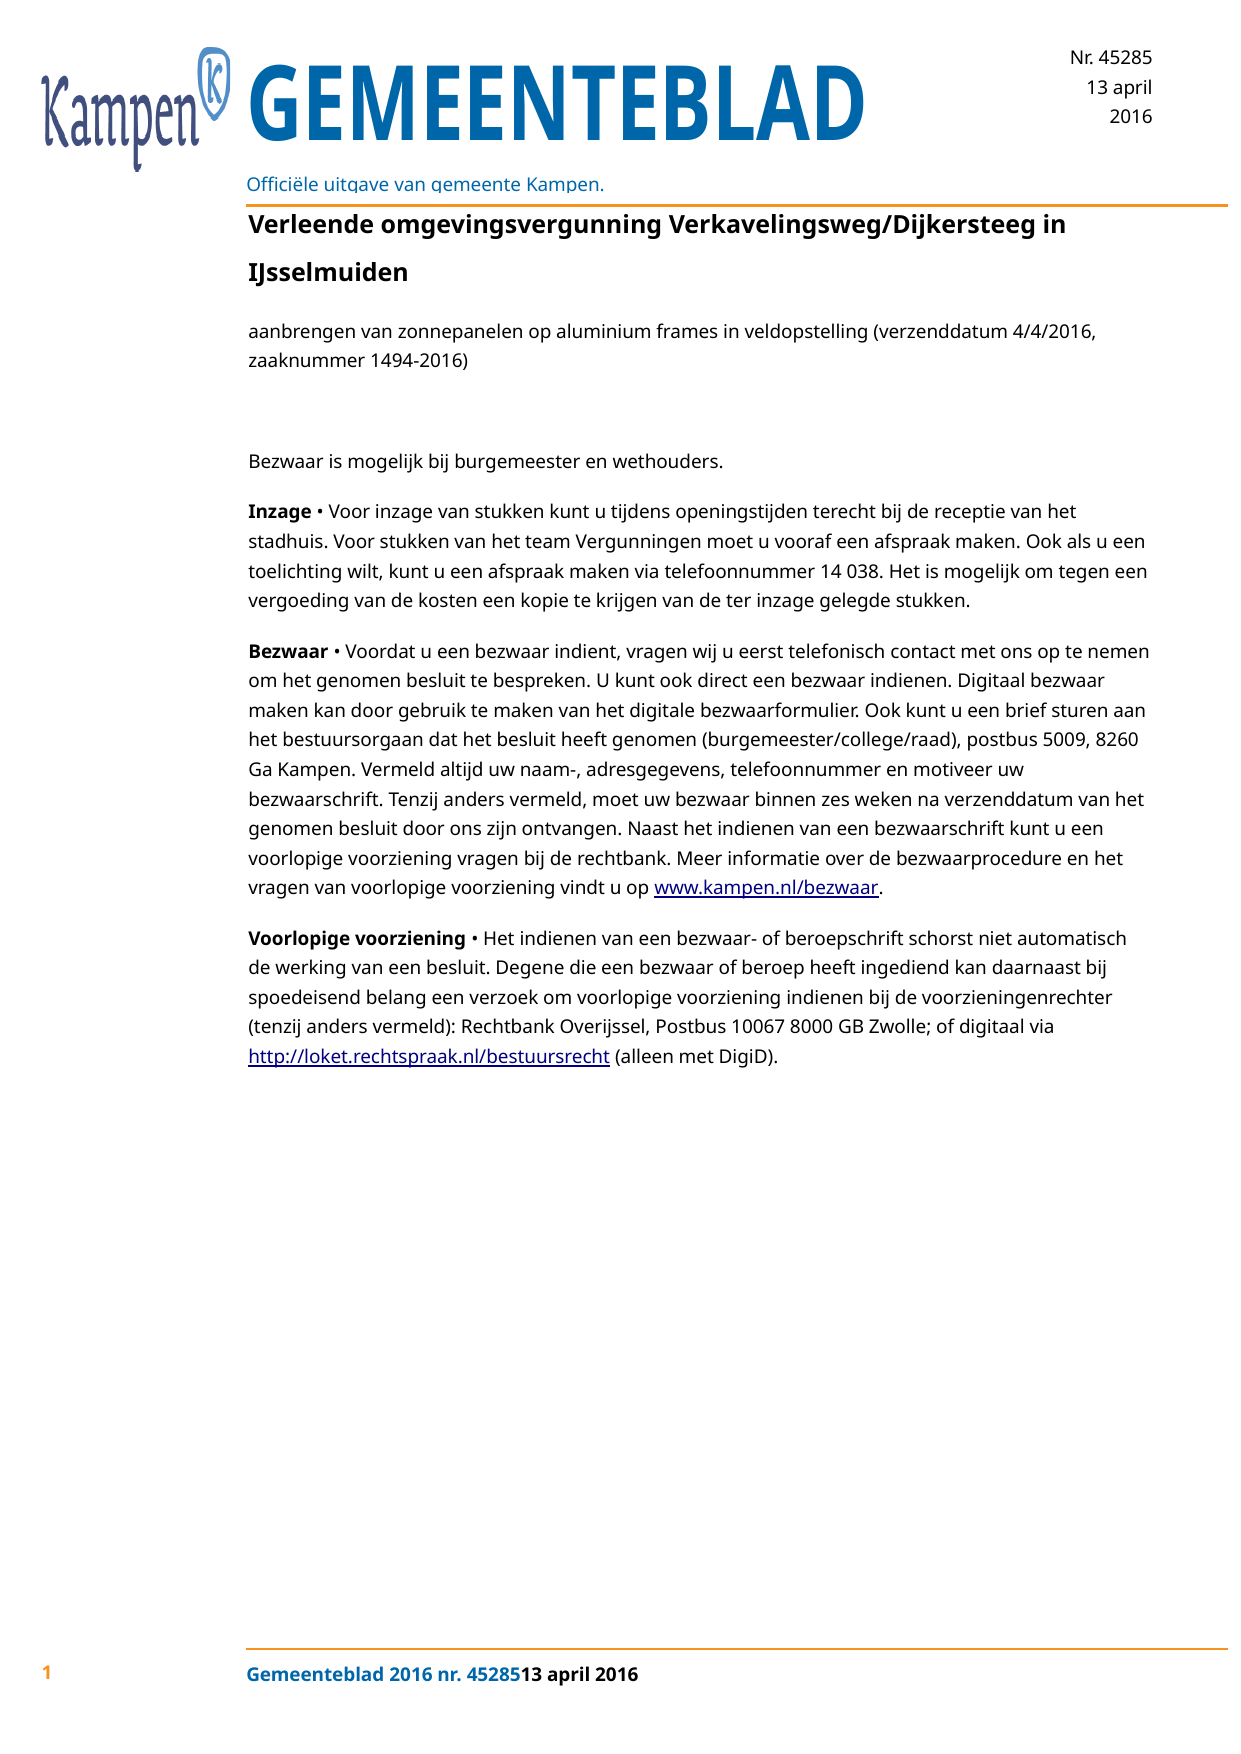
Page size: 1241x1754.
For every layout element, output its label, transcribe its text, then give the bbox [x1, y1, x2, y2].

picture [41, 47, 231, 172]
text aanbrengen van zonnepanelen op aluminium frames in veldopstelling (verzenddatum 4/4/2016, zaaknummer 1494-2016) [248, 318, 1152, 373]
text Verleende omgevingsvergunning Verkavelingsweg/Dijkersteeg in IJsselmuiden [248, 207, 1152, 288]
text Voorlopige voorziening • Het indienen van een bezwaar- of beroepschrift schorst niet automatisch de werking van een besluit. Degene die een bezwaar of beroep heeft ingediend kan daarnaast bij spoedeisend belang een verzoek om voorlopige voorziening indienen bij de voorzieningenrechter (tenzij anders vermeld): Rechtbank Overijssel, Postbus 10067 8000 GB Zwolle; of digitaal via http://loket.rechtspraak.nl/bestuursrecht (alleen met DigiD). [248, 925, 1152, 1069]
text Bezwaar is mogelijk bij burgemeester en wethouders. [248, 448, 1152, 474]
text Bezwaar • Voordat u een bezwaar indient, vragen wij u eerst telefonisch contact met ons op te nemen om het genomen besluit te bespreken. U kunt ook direct een bezwaar indienen. Digitaal bezwaar maken kan door gebruik te maken van het digitale bezwaarformulier. Ook kunt u een brief sturen aan het bestuursorgaan dat het besluit heeft genomen (burgemeester/college/raad), postbus 5009, 8260 Ga Kampen. Vermeld altijd uw naam-, adresgegevens, telefoonnummer en motiveer uw bezwaarschrift. Tenzij anders vermeld, moet uw bezwaar binnen zes weken na verzenddatum van het genomen besluit door ons zijn ontvangen. Naast het indienen van een bezwaarschrift kunt u een voorlopige voorziening vragen bij de rechtbank. Meer informatie over de bezwaarprocedure en het vragen van voorlopige voorziening vindt u op www.kampen.nl/bezwaar. [248, 638, 1152, 900]
text Inzage • Voor inzage van stukken kunt u tijdens openingstijden terecht bij de receptie van het stadhuis. Voor stukken van het team Vergunningen moet u vooraf een afspraak maken. Ook als u een toelichting wilt, kunt u een afspraak maken via telefoonnummer 14 038. Het is mogelijk om tegen een vergoeding van de kosten een kopie te krijgen van de ter inzage gelegde stukken. [248, 499, 1152, 613]
